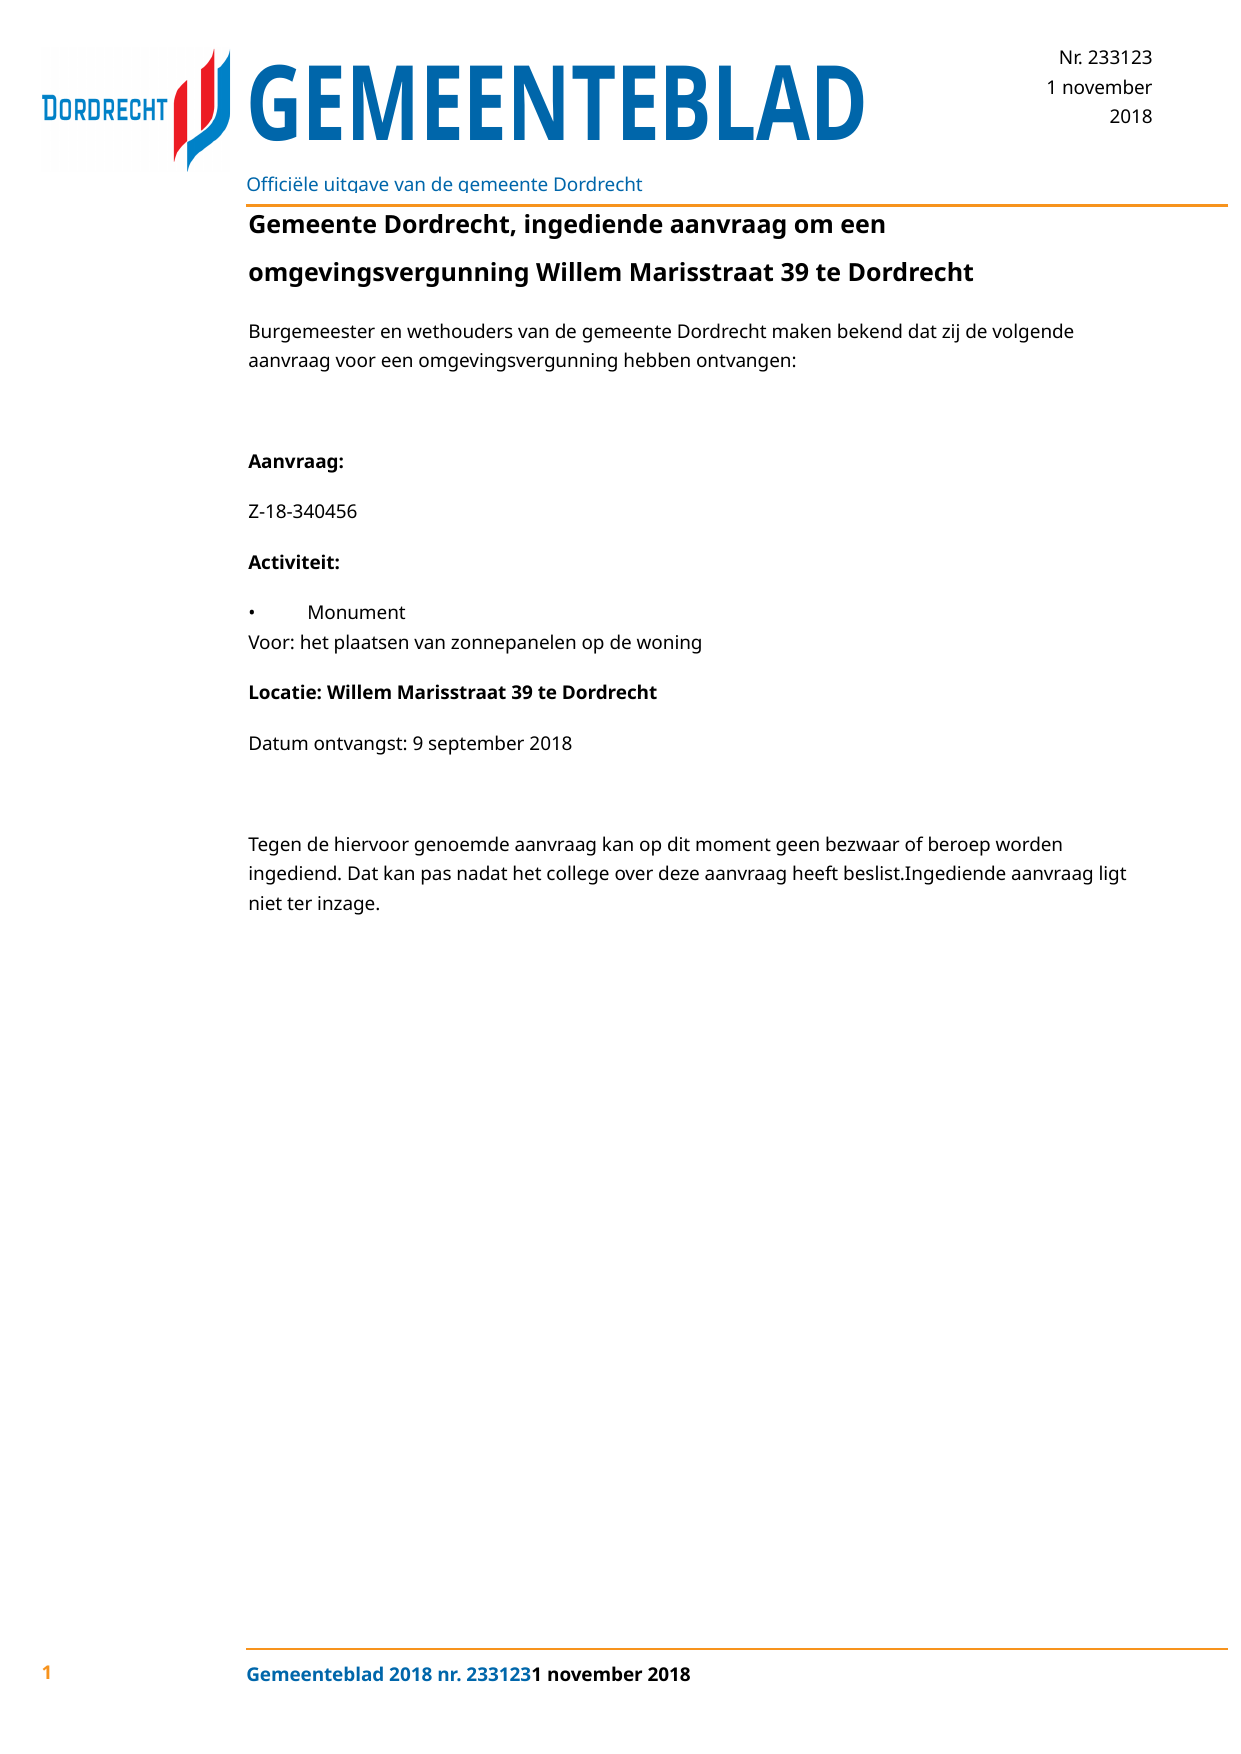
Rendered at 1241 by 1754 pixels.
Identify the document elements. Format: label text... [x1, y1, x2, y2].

text Locatie: Willem Marisstraat 39 te Dordrecht [248, 679, 1152, 705]
text Z-18-340456 [248, 499, 1152, 524]
text Aanvraag: [248, 448, 1152, 474]
text Tegen de hiervoor genoemde aanvraag kan op dit moment geen bezwaar of beroep worden ingediend. Dat kan pas nadat het college over deze aanvraag heeft beslist.Ingediende aanvraag ligt niet ter inzage. [248, 831, 1152, 916]
picture [41, 47, 231, 172]
list Monument [248, 599, 1152, 625]
text Burgemeester en wethouders van de gemeente Dordrecht maken bekend dat zij de volgende aanvraag voor een omgevingsvergunning hebben ontvangen: [248, 318, 1152, 373]
text Voor: het plaatsen van zonnepanelen op de woning [248, 629, 1152, 655]
text Gemeente Dordrecht, ingediende aanvraag om een omgevingsvergunning Willem Marisstraat 39 te Dordrecht [248, 207, 1152, 288]
text Activiteit: [248, 549, 1152, 575]
text Datum ontvangst: 9 september 2018 [248, 730, 1152, 756]
